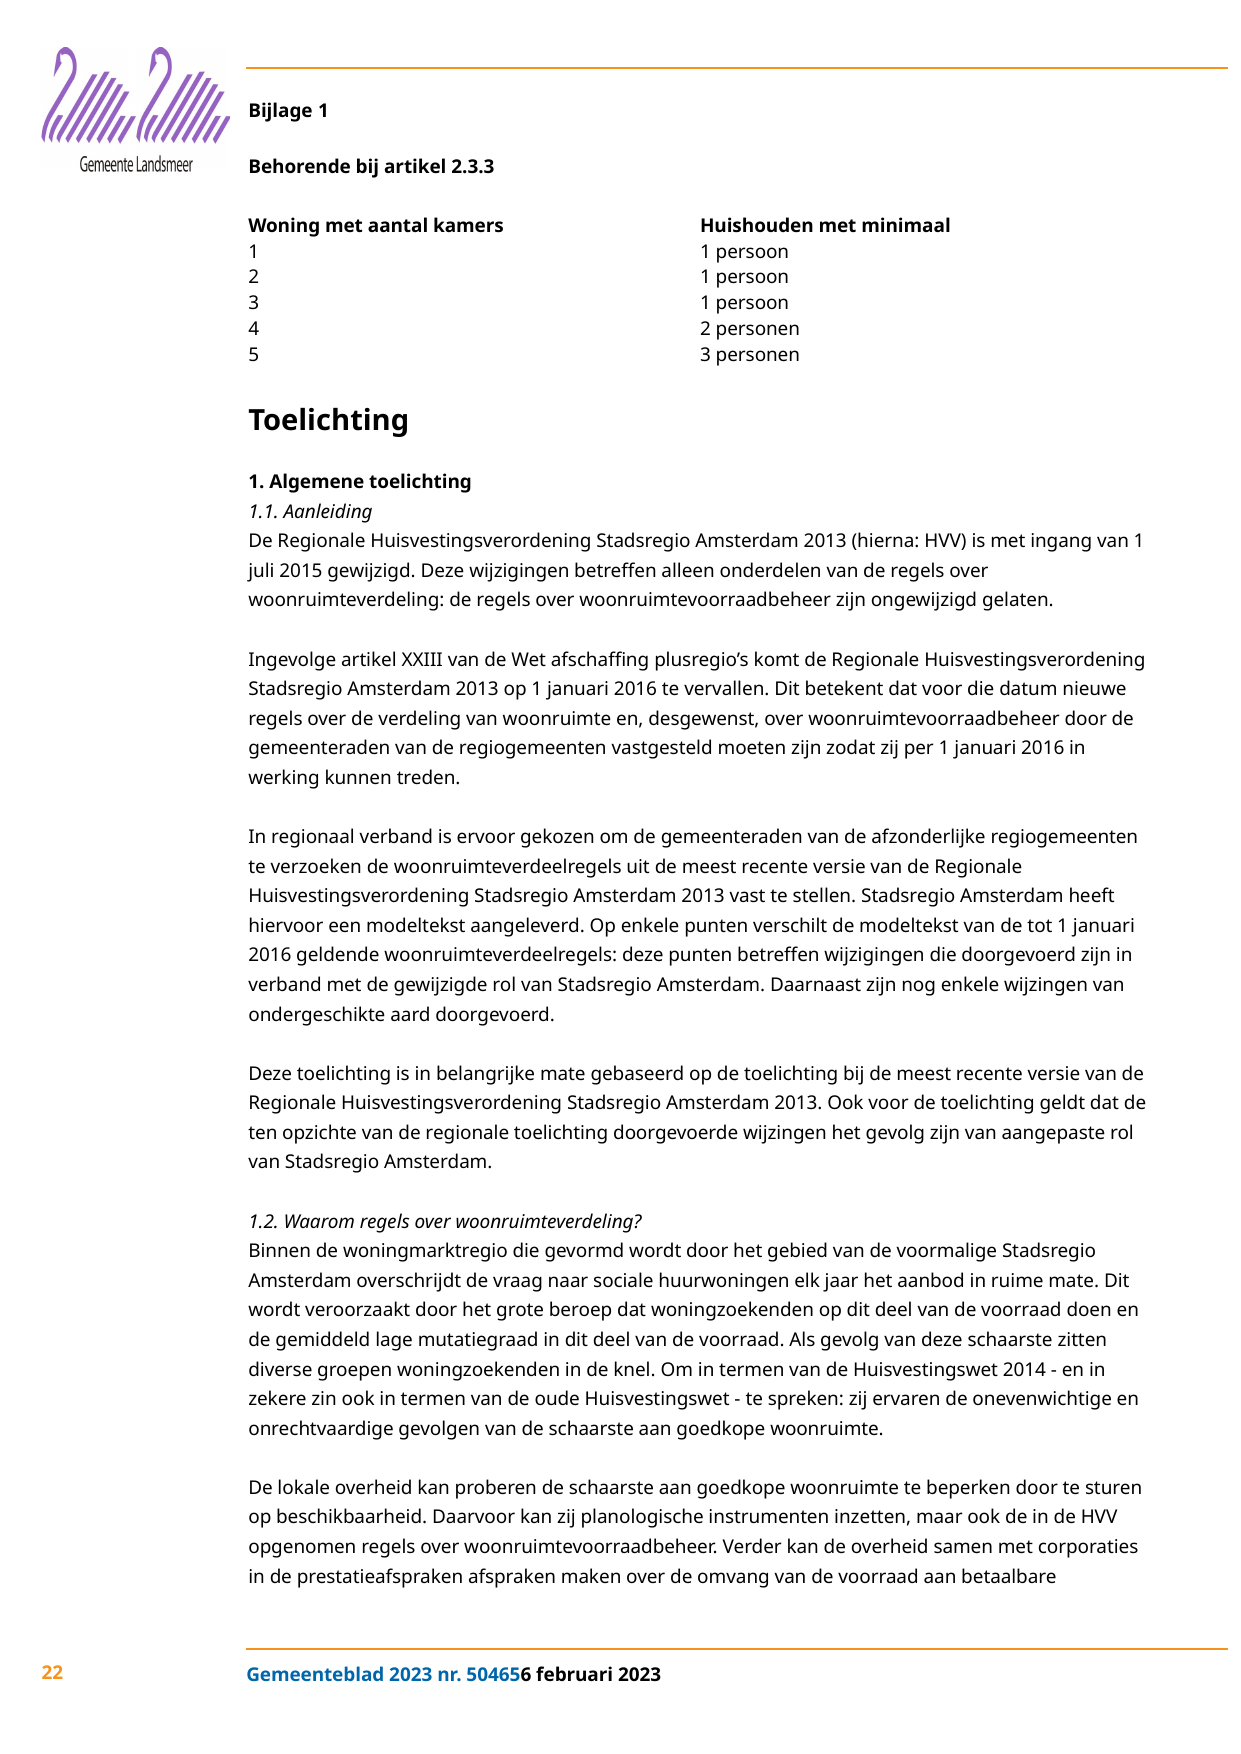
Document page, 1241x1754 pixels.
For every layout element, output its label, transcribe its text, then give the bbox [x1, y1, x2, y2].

table_cell 2 personen [700, 315, 1152, 341]
text Toelichting [248, 399, 1152, 439]
table_cell 1 [248, 238, 700, 264]
picture [41, 47, 231, 172]
text Behorende bij artikel 2.3.3 [248, 153, 1152, 179]
text Bijlage 1 [248, 95, 1152, 123]
table_header Woning met aantal kamers [248, 212, 700, 238]
text Ingevolge artikel XXIII van de Wet afschaffing plusregio’s komt de Regionale Huisvestingsverordening Stadsregio Amsterdam 2013 op 1 januari 2016 te vervallen. Dit betekent dat voor die datum nieuwe regels over de verdeling van woonruimte en, desgewenst, over woonruimtevoorraadbeheer door de gemeenteraden van de regiogemeenten vastgesteld moeten zijn zodat zij per 1 januari 2016 in werking kunnen treden. [248, 646, 1152, 790]
text Deze toelichting is in belangrijke mate gebaseerd op de toelichting bij de meest recente versie van de Regionale Huisvestingsverordening Stadsregio Amsterdam 2013. Ook voor de toelichting geldt dat de ten opzichte van de regionale toelichting doorgevoerde wijzingen het gevolg zijn van aangepaste rol van Stadsregio Amsterdam. [248, 1060, 1152, 1174]
text 1. Algemene toelichting [248, 468, 1152, 494]
table_cell 2 [248, 264, 700, 289]
table_cell 3 [248, 289, 700, 315]
text De lokale overheid kan proberen de schaarste aan goedkope woonruimte te beperken door te sturen op beschikbaarheid. Daarvoor kan zij planologische instrumenten inzetten, maar ook de in de HVV opgenomen regels over woonruimtevoorraadbeheer. Verder kan de overheid samen met corporaties in de prestatieafspraken afspraken maken over de omvang van de voorraad aan betaalbare [248, 1474, 1152, 1588]
text Binnen de woningmarktregio die gevormd wordt door het gebied van de voormalige Stadsregio Amsterdam overschrijdt de vraag naar sociale huurwoningen elk jaar het aanbod in ruime mate. Dit wordt veroorzaakt door het grote beroep dat woningzoekenden op dit deel van de voorraad doen en de gemiddeld lage mutatiegraad in dit deel van de voorraad. Als gevolg van deze schaarste zitten diverse groepen woningzoekenden in de knel. Om in termen van de Huisvestingswet 2014 - en in zekere zin ook in termen van de oude Huisvestingswet - te spreken: zij ervaren de onevenwichtige en onrechtvaardige gevolgen van de schaarste aan goedkope woonruimte. [248, 1237, 1152, 1441]
text In regionaal verband is ervoor gekozen om de gemeenteraden van de afzonderlijke regiogemeenten te verzoeken de woonruimteverdeelregels uit de meest recente versie van de Regionale Huisvestingsverordening Stadsregio Amsterdam 2013 vast te stellen. Stadsregio Amsterdam heeft hiervoor een modeltekst aangeleverd. Op enkele punten verschilt de modeltekst van de tot 1 januari 2016 geldende woonruimteverdeelregels: deze punten betreffen wijzigingen die doorgevoerd zijn in verband met de gewijzigde rol van Stadsregio Amsterdam. Daarnaast zijn nog enkele wijzingen van ondergeschikte aard doorgevoerd. [248, 823, 1152, 1026]
text De Regionale Huisvestingsverordening Stadsregio Amsterdam 2013 (hierna: HVV) is met ingang van 1 juli 2015 gewijzigd. Deze wijzigingen betreffen alleen onderdelen van de regels over woonruimteverdeling: de regels over woonruimtevoorraadbeheer zijn ongewijzigd gelaten. [248, 527, 1152, 612]
table_cell 1 persoon [700, 289, 1152, 315]
table_cell 4 [248, 315, 700, 341]
table_cell 1 persoon [700, 264, 1152, 289]
table_cell 3 personen [700, 341, 1152, 367]
table_header Huishouden met minimaal [700, 212, 1152, 238]
table_cell 1 persoon [700, 238, 1152, 264]
text 1.1. Aanleiding [248, 498, 1152, 523]
table_cell 5 [248, 341, 700, 367]
text 1.2. Waarom regels over woonruimteverdeling? [248, 1208, 1152, 1233]
